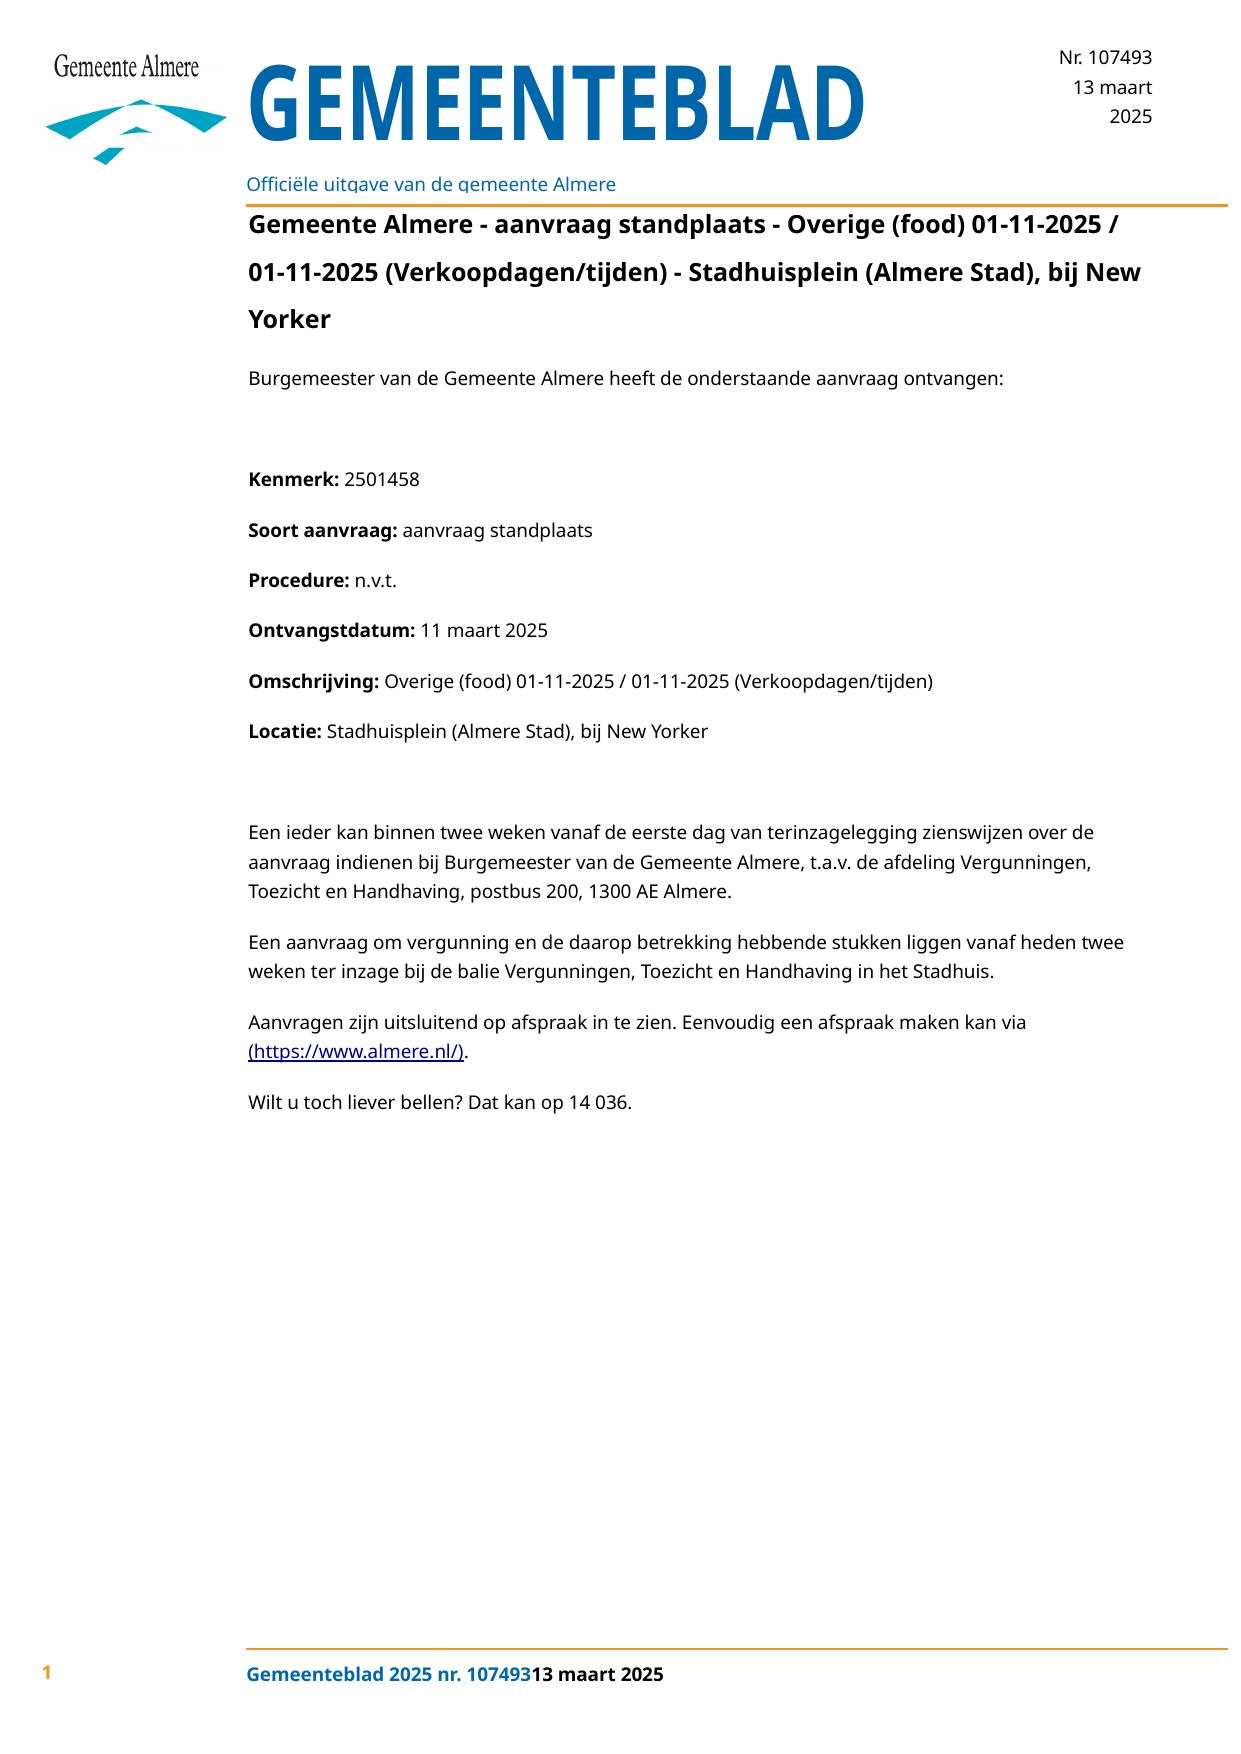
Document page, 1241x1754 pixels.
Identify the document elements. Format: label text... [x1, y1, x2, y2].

text Een ieder kan binnen twee weken vanaf de eerste dag van terinzagelegging zienswijzen over de aanvraag indienen bij Burgemeester van de Gemeente Almere, t.a.v. de afdeling Vergunningen, Toezicht en Handhaving, postbus 200, 1300 AE Almere. [248, 819, 1152, 904]
text Ontvangstdatum: 11 maart 2025 [248, 618, 1152, 643]
text Soort aanvraag: aanvraag standplaats [248, 517, 1152, 542]
text Wilt u toch liever bellen? Dat kan op 14 036. [248, 1089, 1152, 1114]
text Gemeente Almere - aanvraag standplaats - Overige (food) 01-11-2025 / 01-11-2025 (Verkoopdagen/tijden) - Stadhuisplein (Almere Stad), bij New Yorker [248, 207, 1152, 336]
text Procedure: n.v.t. [248, 567, 1152, 593]
text Aanvragen zijn uitsluitend op afspraak in te zien. Eenvoudig een afspraak maken kan via (https://www.almere.nl/). [248, 1009, 1152, 1064]
text Een aanvraag om vergunning en de daarop betrekking hebbende stukken liggen vanaf heden twee weken ter inzage bij de balie Vergunningen, Toezicht en Handhaving in het Stadhuis. [248, 929, 1152, 984]
text Burgemeester van de Gemeente Almere heeft de onderstaande aanvraag ontvangen: [248, 366, 1152, 391]
text Kenmerk: 2501458 [248, 466, 1152, 492]
picture [41, 47, 231, 172]
text Locatie: Stadhuisplein (Almere Stad), bij New Yorker [248, 718, 1152, 744]
text Omschrijving: Overige (food) 01-11-2025 / 01-11-2025 (Verkoopdagen/tijden) [248, 668, 1152, 694]
